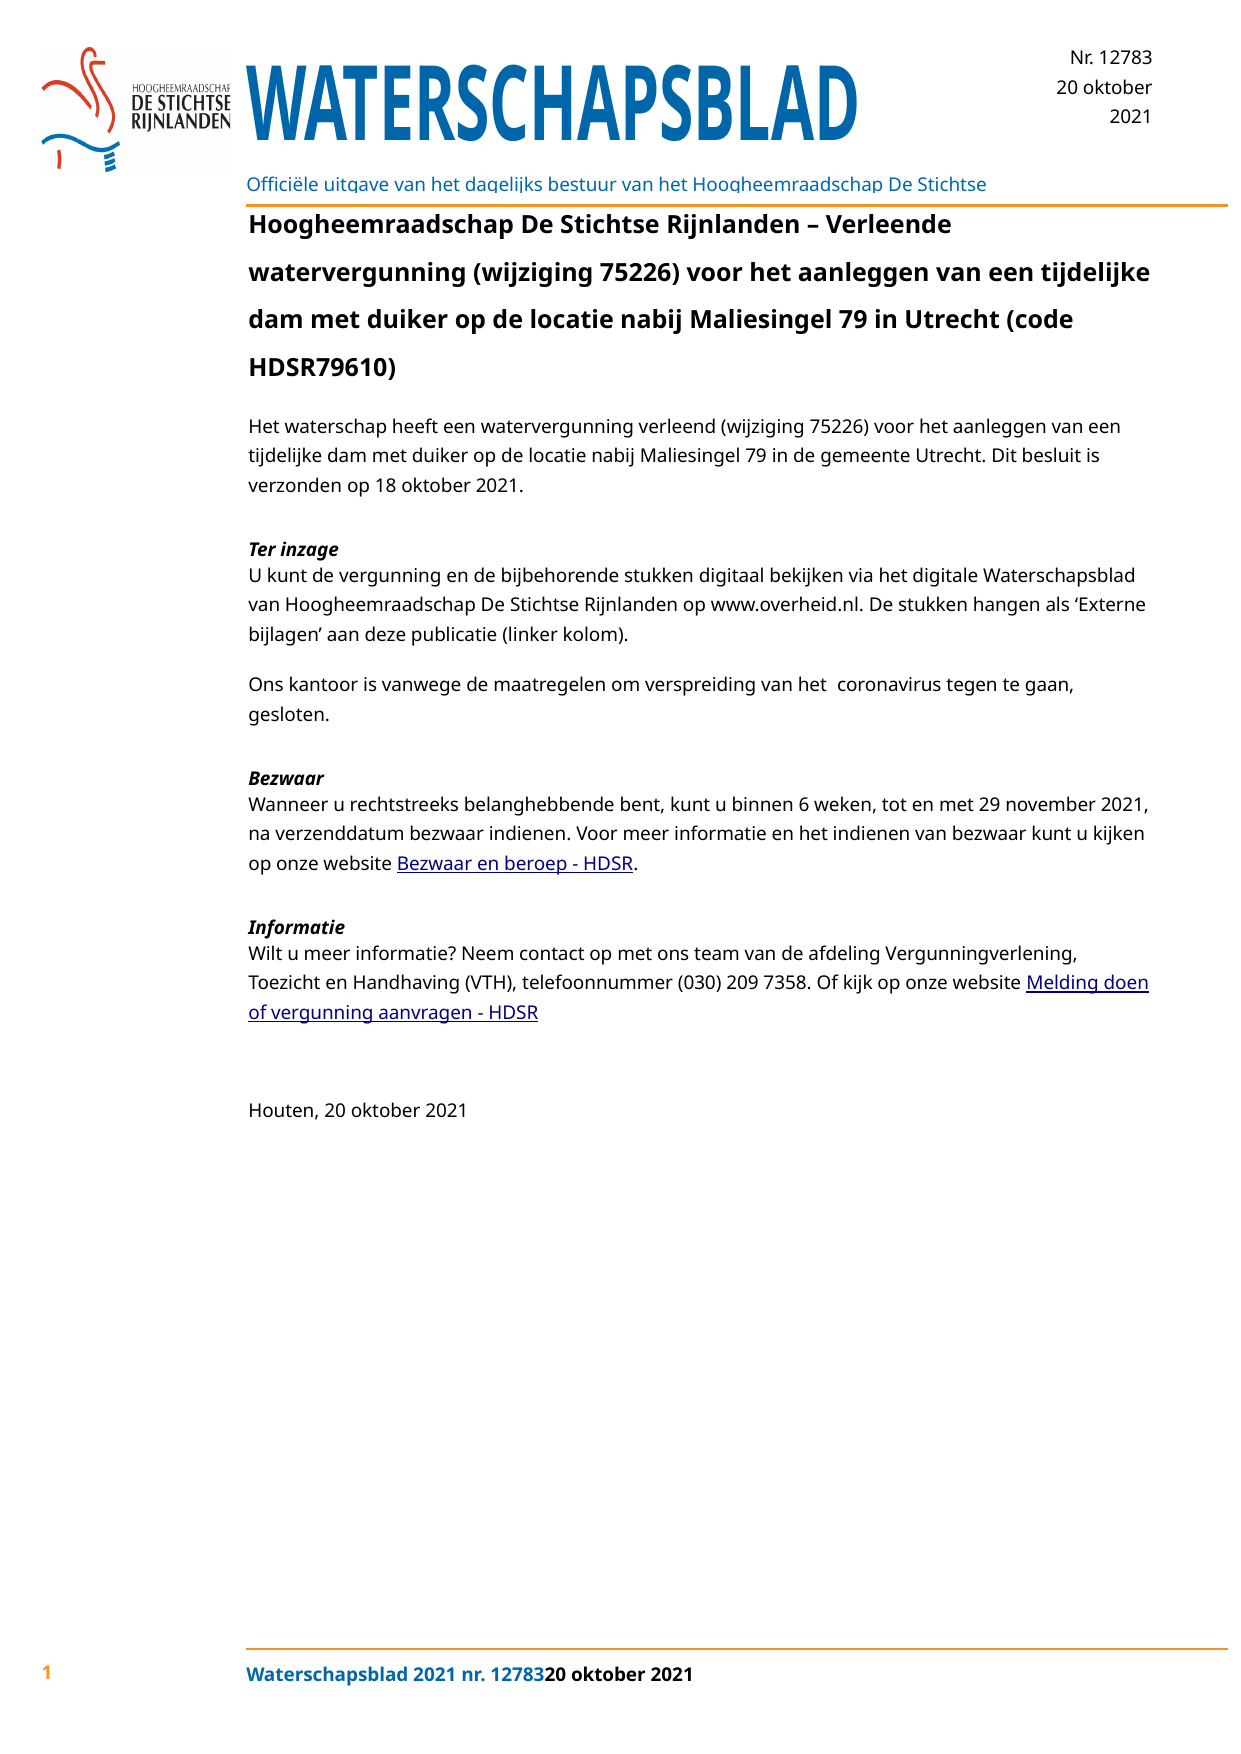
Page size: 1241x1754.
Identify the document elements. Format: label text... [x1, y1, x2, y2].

text Ter inzage [248, 536, 1152, 562]
text U kunt de vergunning en de bijbehorende stukken digitaal bekijken via het digitale Waterschapsblad van Hoogheemraadschap De Stichtse Rijnlanden op www.overheid.nl. De stukken hangen als ‘Externe bijlagen’ aan deze publicatie (linker kolom). [248, 562, 1152, 647]
picture [41, 47, 231, 172]
text Informatie [248, 914, 1152, 940]
text Het waterschap heeft een watervergunning verleend (wijziging 75226) voor het aanleggen van een tijdelijke dam met duiker op de locatie nabij Maliesingel 79 in de gemeente Utrecht. Dit besluit is verzonden op 18 oktober 2021. [248, 413, 1152, 498]
text Hoogheemraadschap De Stichtse Rijnlanden – Verleende watervergunning (wijziging 75226) voor het aanleggen van een tijdelijke dam met duiker op de locatie nabij Maliesingel 79 in Utrecht (code HDSR79610) [248, 207, 1152, 384]
text Bezwaar [248, 765, 1152, 791]
text Wanneer u rechtstreeks belanghebbende bent, kunt u binnen 6 weken, tot en met 29 november 2021, na verzenddatum bezwaar indienen. Voor meer informatie en het indienen van bezwaar kunt u kijken op onze website Bezwaar en beroep - HDSR. [248, 791, 1152, 876]
text Ons kantoor is vanwege de maatregelen om verspreiding van het coronavirus tegen te gaan, gesloten. [248, 672, 1152, 727]
text Houten, 20 oktober 2021 [248, 1097, 1152, 1123]
text Wilt u meer informatie? Neem contact op met ons team van de afdeling Vergunningverlening, Toezicht en Handhaving (VTH), telefoonnummer (030) 209 7358. Of kijk op onze website Melding doen of vergunning aanvragen - HDSR [248, 940, 1152, 1024]
